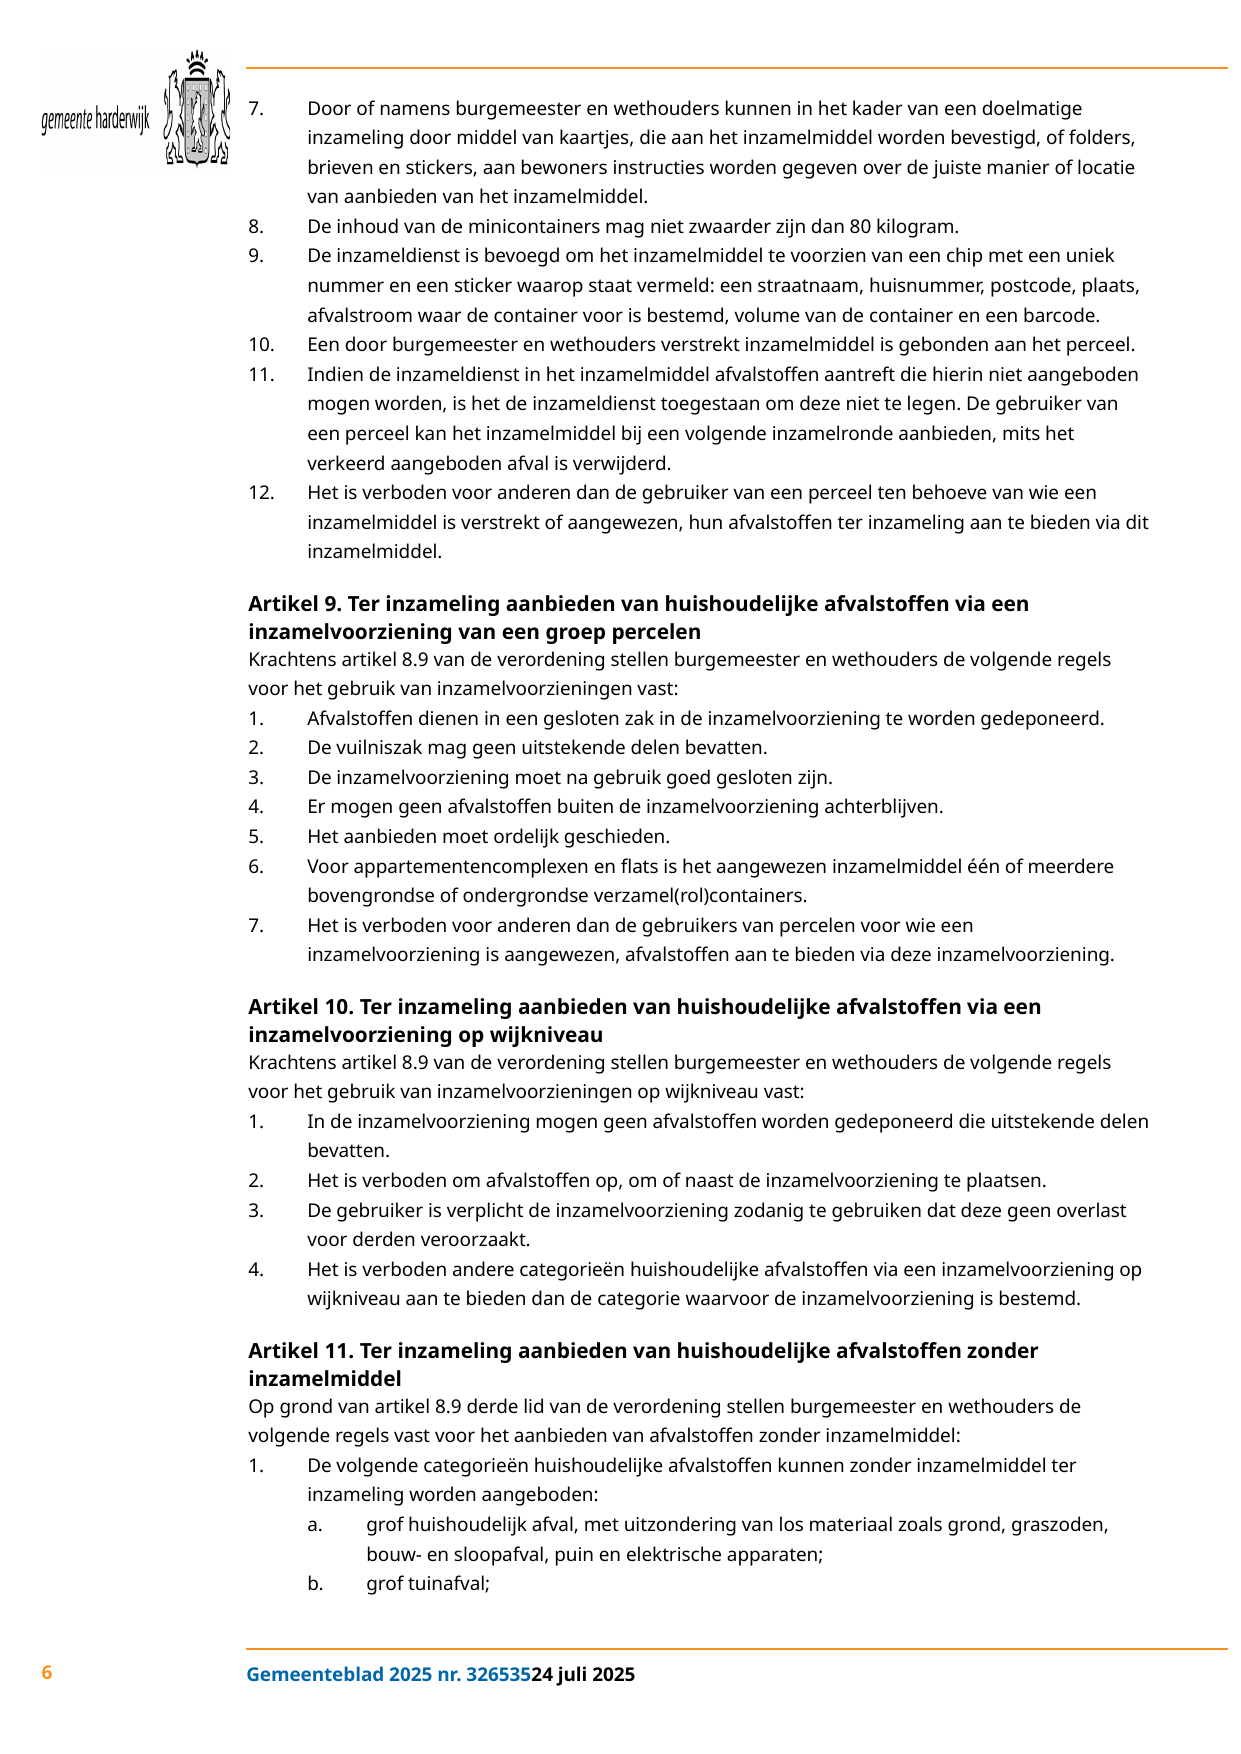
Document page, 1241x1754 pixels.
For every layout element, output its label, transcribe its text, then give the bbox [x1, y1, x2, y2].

list Het aanbieden moet ordelijk geschieden. [248, 823, 1152, 849]
text Artikel 11. Ter inzameling aanbieden van huishoudelijke afvalstoffen zonder inzamelmiddel [248, 1336, 1152, 1393]
list Het is verboden voor anderen dan de gebruikers van percelen voor wie een inzamelvoorziening is aangewezen, afvalstoffen aan te bieden via deze inzamelvoorziening. [248, 912, 1152, 967]
picture [41, 47, 231, 172]
list Het is verboden andere categorieën huishoudelijke afvalstoffen via een inzamelvoorziening op wijkniveau aan te bieden dan de categorie waarvoor de inzamelvoorziening is bestemd. [248, 1256, 1152, 1311]
list De gebruiker is verplicht de inzamelvoorziening zodanig te gebruiken dat deze geen overlast voor derden veroorzaakt. [248, 1197, 1152, 1252]
text Op grond van artikel 8.9 derde lid van de verordening stellen burgemeester en wethouders de volgende regels vast voor het aanbieden van afvalstoffen zonder inzamelmiddel: [248, 1393, 1152, 1448]
text Artikel 10. Ter inzameling aanbieden van huishoudelijke afvalstoffen via een inzamelvoorziening op wijkniveau [248, 992, 1152, 1049]
list Door of namens burgemeester en wethouders kunnen in het kader van een doelmatige inzameling door middel van kaartjes, die aan het inzamelmiddel worden bevestigd, of folders, brieven en stickers, aan bewoners instructies worden gegeven over de juiste manier of locatie van aanbieden van het inzamelmiddel. [248, 95, 1152, 209]
text Krachtens artikel 8.9 van de verordening stellen burgemeester en wethouders de volgende regels voor het gebruik van inzamelvoorzieningen vast: [248, 646, 1152, 701]
list Afvalstoffen dienen in een gesloten zak in de inzamelvoorziening te worden gedeponeerd. [248, 705, 1152, 731]
list In de inzamelvoorziening mogen geen afvalstoffen worden gedeponeerd die uitstekende delen bevatten. [248, 1108, 1152, 1163]
list Het is verboden om afvalstoffen op, om of naast de inzamelvoorziening te plaatsen. [248, 1167, 1152, 1193]
list Het is verboden voor anderen dan de gebruiker van een perceel ten behoeve van wie een inzamelmiddel is verstrekt of aangewezen, hun afvalstoffen ter inzameling aan te bieden via dit inzamelmiddel. [248, 479, 1152, 564]
list De inzameldienst is bevoegd om het inzamelmiddel te voorzien van een chip met een uniek nummer en een sticker waarop staat vermeld: een straatnaam, huisnummer, postcode, plaats, afvalstroom waar de container voor is bestemd, volume van de container en een barcode. [248, 243, 1152, 328]
list grof huishoudelijk afval, met uitzondering van los materiaal zoals grond, graszoden, bouw- en sloopafval, puin en elektrische apparaten; [307, 1511, 1152, 1567]
list Er mogen geen afvalstoffen buiten de inzamelvoorziening achterblijven. [248, 794, 1152, 819]
list De volgende categorieën huishoudelijke afvalstoffen kunnen zonder inzamelmiddel ter inzameling worden aangeboden: [248, 1452, 1152, 1507]
list De inhoud van de minicontainers mag niet zwaarder zijn dan 80 kilogram. [248, 213, 1152, 239]
list grof tuinafval; [307, 1570, 1152, 1596]
text Krachtens artikel 8.9 van de verordening stellen burgemeester en wethouders de volgende regels voor het gebruik van inzamelvoorzieningen op wijkniveau vast: [248, 1049, 1152, 1104]
list De inzamelvoorziening moet na gebruik goed gesloten zijn. [248, 764, 1152, 790]
text Artikel 9. Ter inzameling aanbieden van huishoudelijke afvalstoffen via een inzamelvoorziening van een groep percelen [248, 589, 1152, 646]
list Voor appartementencomplexen en flats is het aangewezen inzamelmiddel één of meerdere bovengrondse of ondergrondse verzamel(rol)containers. [248, 853, 1152, 908]
list Een door burgemeester en wethouders verstrekt inzamelmiddel is gebonden aan het perceel. [248, 331, 1152, 357]
list De vuilniszak mag geen uitstekende delen bevatten. [248, 734, 1152, 760]
list Indien de inzameldienst in het inzamelmiddel afvalstoffen aantreft die hierin niet aangeboden mogen worden, is het de inzameldienst toegestaan om deze niet te legen. De gebruiker van een perceel kan het inzamelmiddel bij een volgende inzamelronde aanbieden, mits het verkeerd aangeboden afval is verwijderd. [248, 361, 1152, 476]
